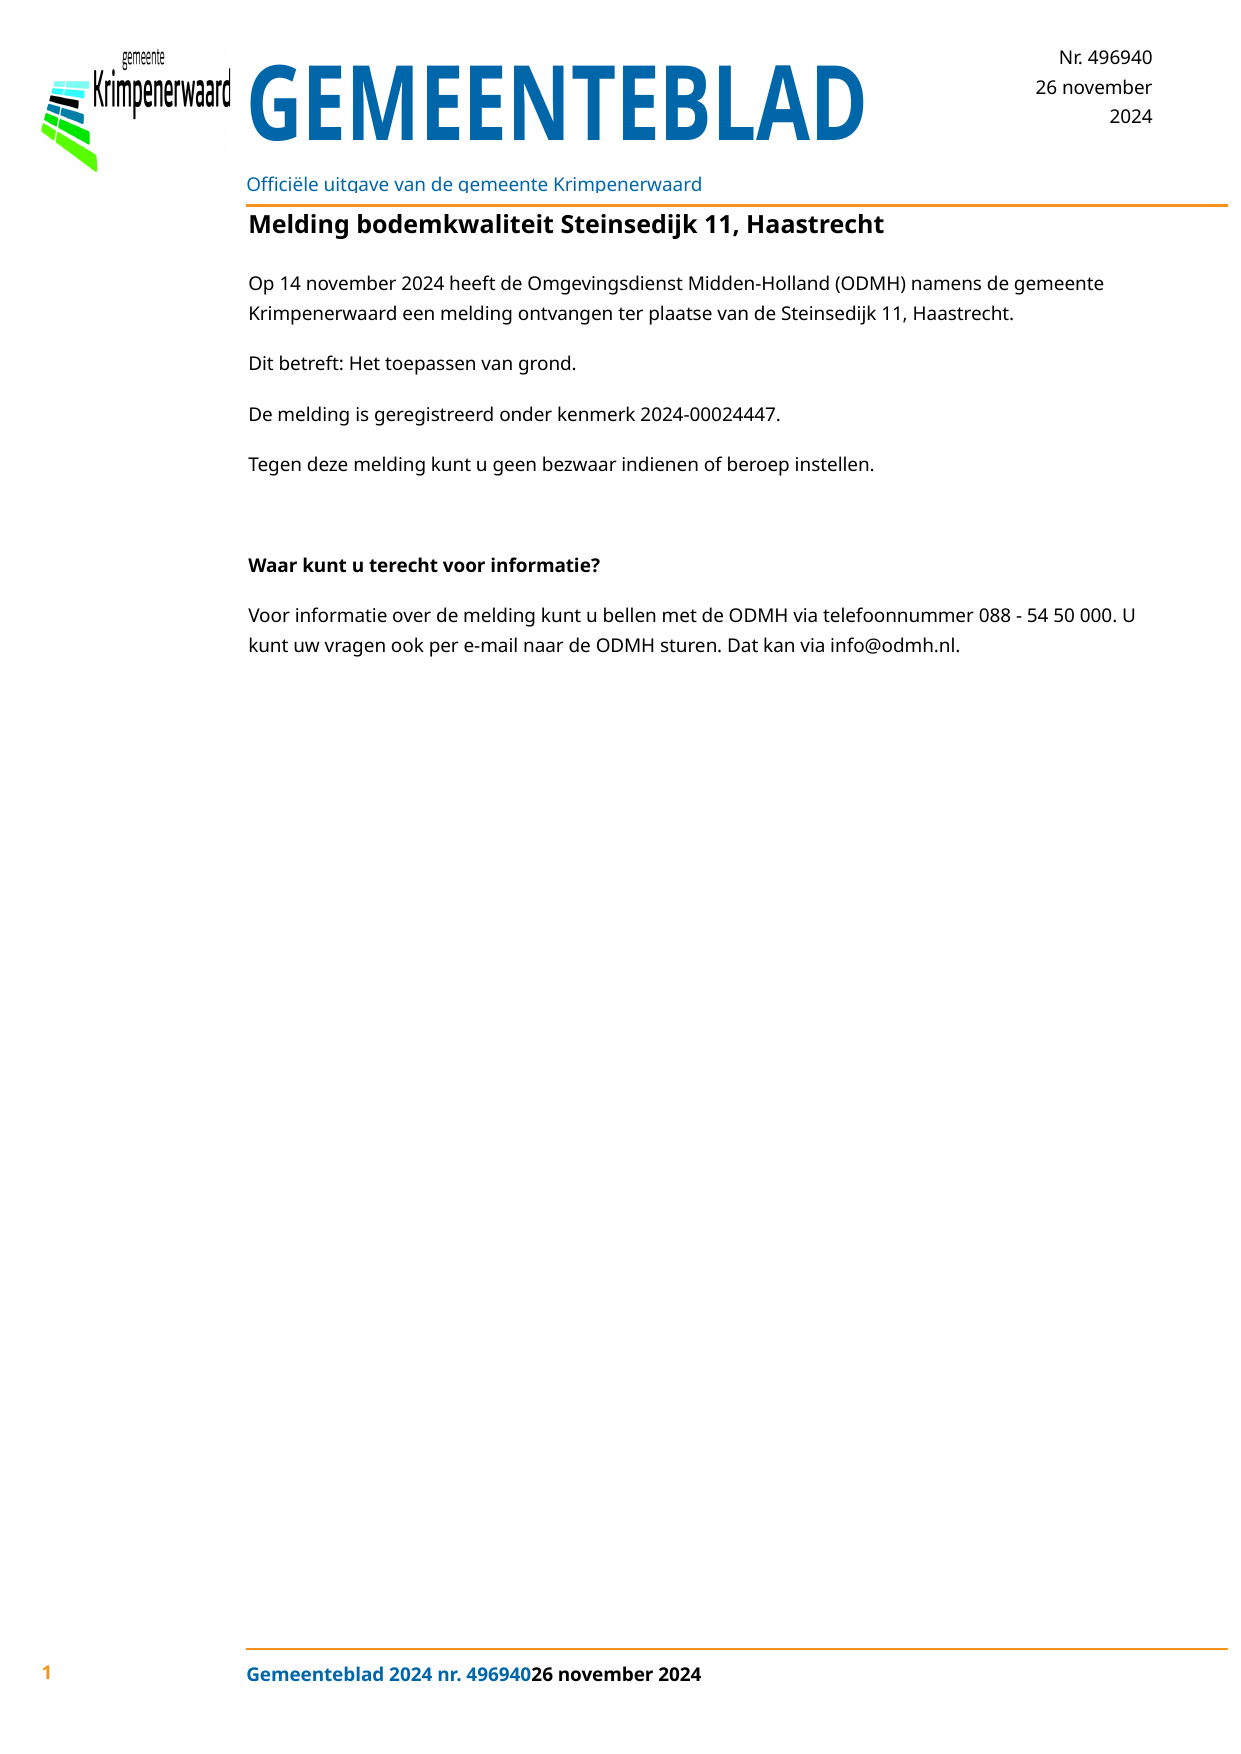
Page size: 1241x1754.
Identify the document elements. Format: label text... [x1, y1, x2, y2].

text Dit betreft: Het toepassen van grond. [248, 350, 1152, 376]
text Tegen deze melding kunt u geen bezwaar indienen of beroep instellen. [248, 451, 1152, 477]
text Voor informatie over de melding kunt u bellen met de ODMH via telefoonnummer 088 - 54 50 000. U kunt uw vragen ook per e-mail naar de ODMH sturen. Dat kan via info@odmh.nl. [248, 602, 1152, 658]
text Waar kunt u terecht voor informatie? [248, 552, 1152, 578]
picture [41, 47, 231, 172]
text Melding bodemkwaliteit Steinsedijk 11, Haastrecht [248, 207, 1152, 241]
text De melding is geregistreerd onder kenmerk 2024-00024447. [248, 401, 1152, 426]
text Op 14 november 2024 heeft de Omgevingsdienst Midden-Holland (ODMH) namens de gemeente Krimpenerwaard een melding ontvangen ter plaatse van de Steinsedijk 11, Haastrecht. [248, 270, 1152, 326]
